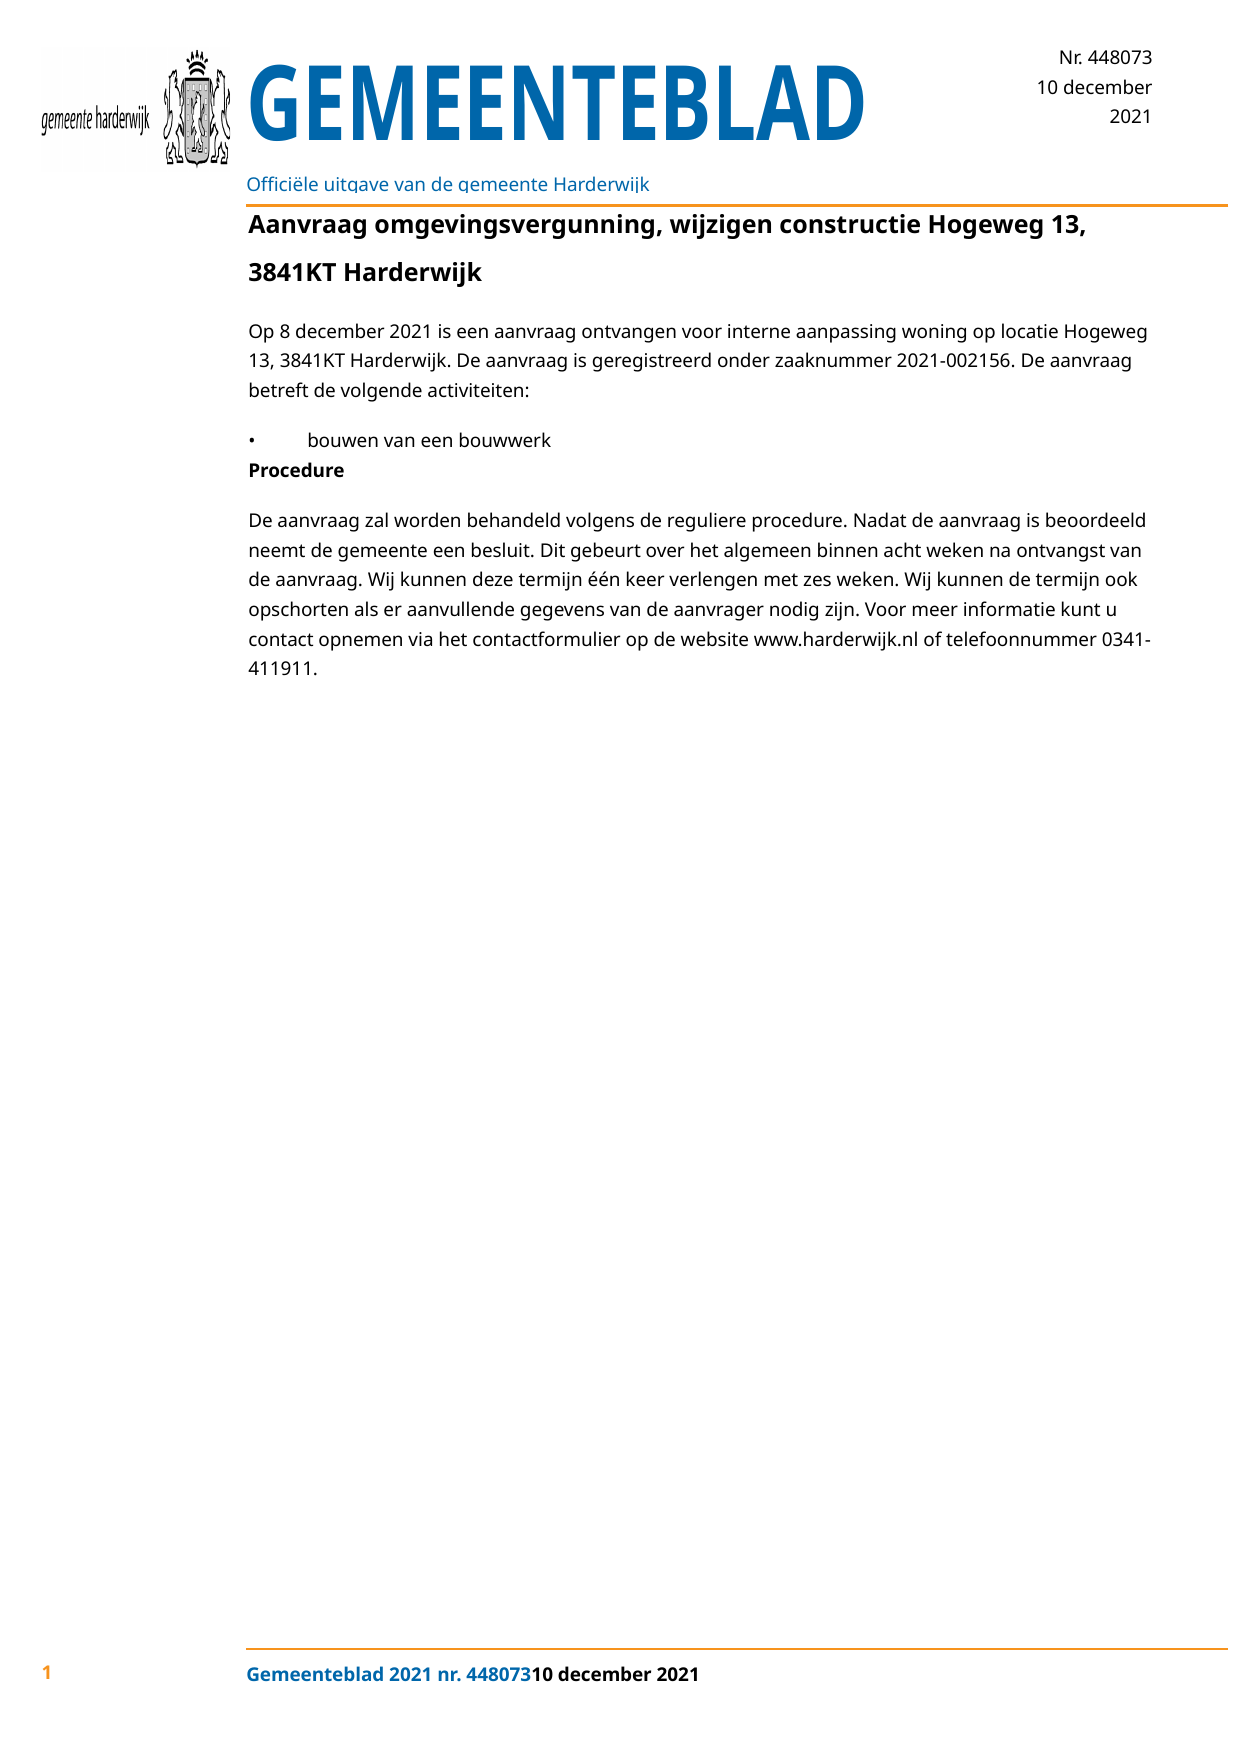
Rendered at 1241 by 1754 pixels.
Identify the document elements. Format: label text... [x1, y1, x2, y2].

text Op 8 december 2021 is een aanvraag ontvangen voor interne aanpassing woning op locatie Hogeweg 13, 3841KT Harderwijk. De aanvraag is geregistreerd onder zaaknummer 2021-002156. De aanvraag betreft de volgende activiteiten: [248, 318, 1152, 403]
picture [41, 47, 231, 172]
list bouwen van een bouwwerk [248, 427, 1152, 453]
text Aanvraag omgevingsvergunning, wijzigen constructie Hogeweg 13, 3841KT Harderwijk [248, 207, 1152, 288]
text De aanvraag zal worden behandeld volgens de reguliere procedure. Nadat de aanvraag is beoordeeld neemt de gemeente een besluit. Dit gebeurt over het algemeen binnen acht weken na ontvangst van de aanvraag. Wij kunnen deze termijn één keer verlengen met zes weken. Wij kunnen de termijn ook opschorten als er aanvullende gegevens van de aanvrager nodig zijn. Voor meer informatie kunt u contact opnemen via het contactformulier op de website www.harderwijk.nl of telefoonnummer 0341-411911. [248, 507, 1152, 681]
text Procedure [248, 457, 1152, 483]
